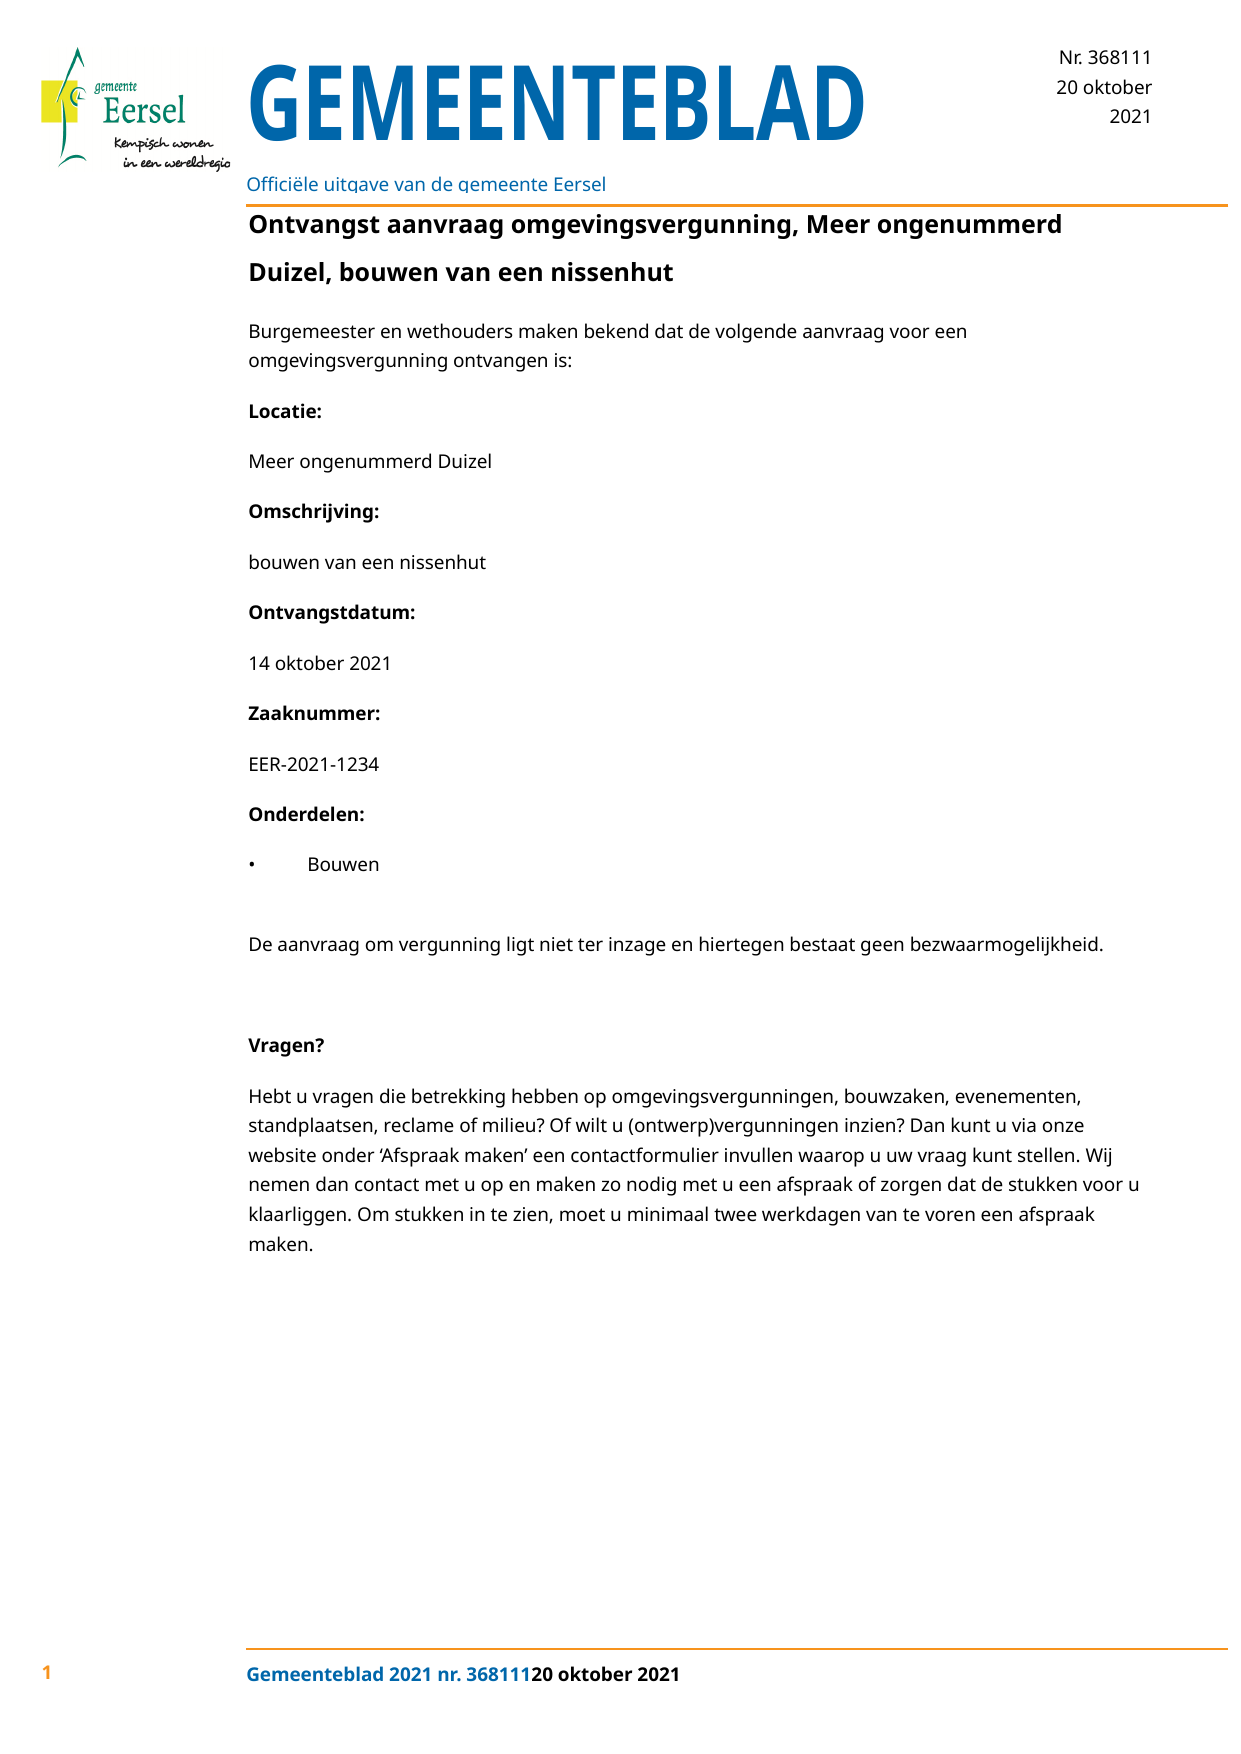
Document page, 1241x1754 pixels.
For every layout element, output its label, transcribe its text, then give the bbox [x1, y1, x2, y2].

text Ontvangst aanvraag omgevingsvergunning, Meer ongenummerd Duizel, bouwen van een nissenhut [248, 207, 1152, 288]
text De aanvraag om vergunning ligt niet ter inzage en hiertegen bestaat geen bezwaarmogelijkheid. [248, 932, 1152, 957]
text Zaaknummer: [248, 700, 1152, 726]
text Meer ongenummerd Duizel [248, 448, 1152, 474]
text Hebt u vragen die betrekking hebben op omgevingsvergunningen, bouwzaken, evenementen, standplaatsen, reclame of milieu? Of wilt u (ontwerp)vergunningen inzien? Dan kunt u via onze website onder ‘Afspraak maken’ een contactformulier invullen waarop u uw vraag kunt stellen. Wij nemen dan contact met u op en maken zo nodig met u een afspraak of zorgen dat de stukken voor u klaarliggen. Om stukken in te zien, moet u minimaal twee werkdagen van te voren een afspraak maken. [248, 1083, 1152, 1257]
list Bouwen [248, 852, 1152, 877]
text Onderdelen: [248, 801, 1152, 827]
text EER-2021-1234 [248, 751, 1152, 777]
text Burgemeester en wethouders maken bekend dat de volgende aanvraag voor een omgevingsvergunning ontvangen is: [248, 318, 1152, 373]
text Locatie: [248, 398, 1152, 424]
text Ontvangstdatum: [248, 599, 1152, 625]
text Vragen? [248, 1032, 1152, 1058]
text 14 oktober 2021 [248, 650, 1152, 676]
picture [41, 47, 231, 172]
text Omschrijving: [248, 499, 1152, 524]
text bouwen van een nissenhut [248, 549, 1152, 575]
